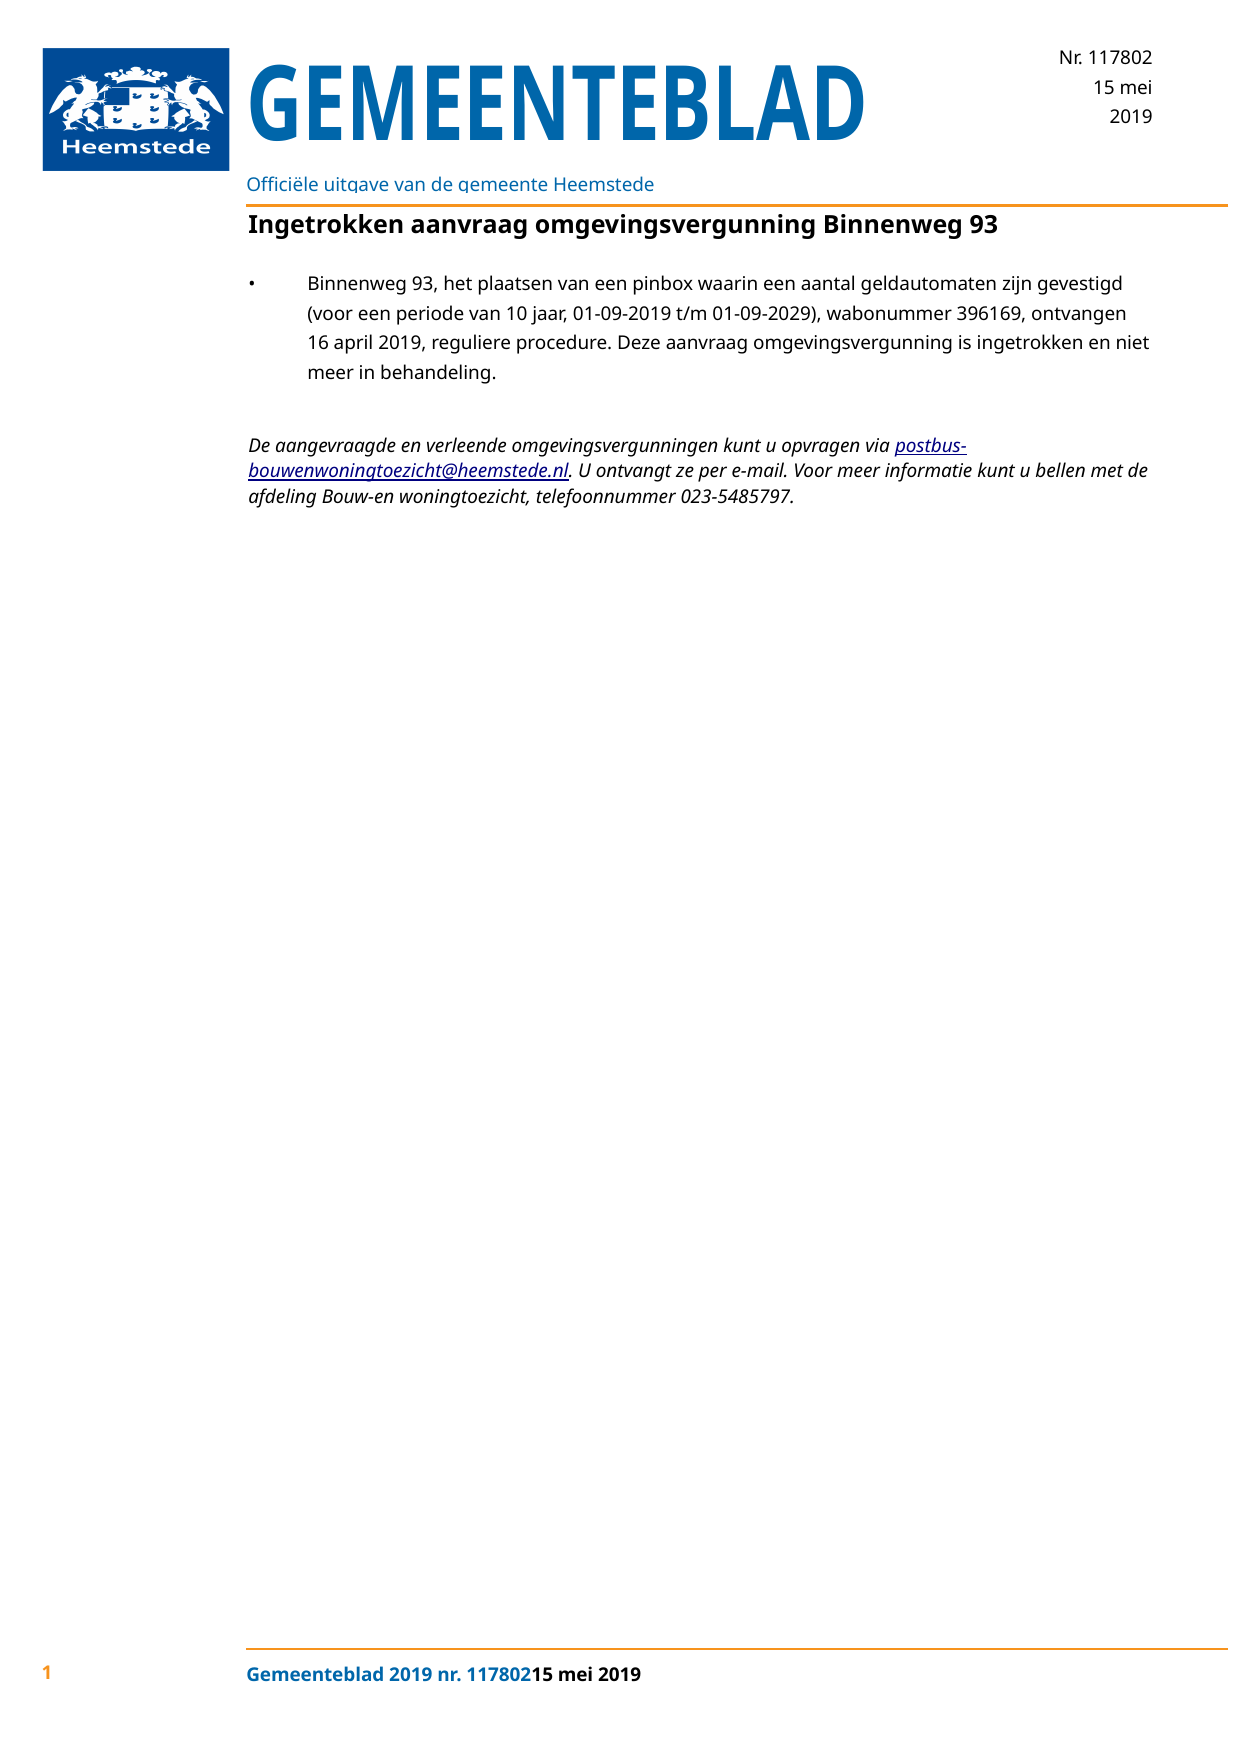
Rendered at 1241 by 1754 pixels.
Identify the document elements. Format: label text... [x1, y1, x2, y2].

text De aangevraagde en verleende omgevingsvergunningen kunt u opvragen via postbus-bouwenwoningtoezicht@heemstede.nl. U ontvangt ze per e-mail. Voor meer informatie kunt u bellen met de afdeling Bouw-en woningtoezicht, telefoonnummer 023-5485797. [248, 432, 1152, 509]
text Ingetrokken aanvraag omgevingsvergunning Binnenweg 93 [248, 207, 1152, 241]
picture [41, 47, 231, 172]
list Binnenweg 93, het plaatsen van een pinbox waarin een aantal geldautomaten zijn gevestigd (voor een periode van 10 jaar, 01-09-2019 t/m 01-09-2029), wabonummer 396169, ontvangen 16 april 2019, reguliere procedure. Deze aanvraag omgevingsvergunning is ingetrokken en niet meer in behandeling. [248, 270, 1152, 385]
